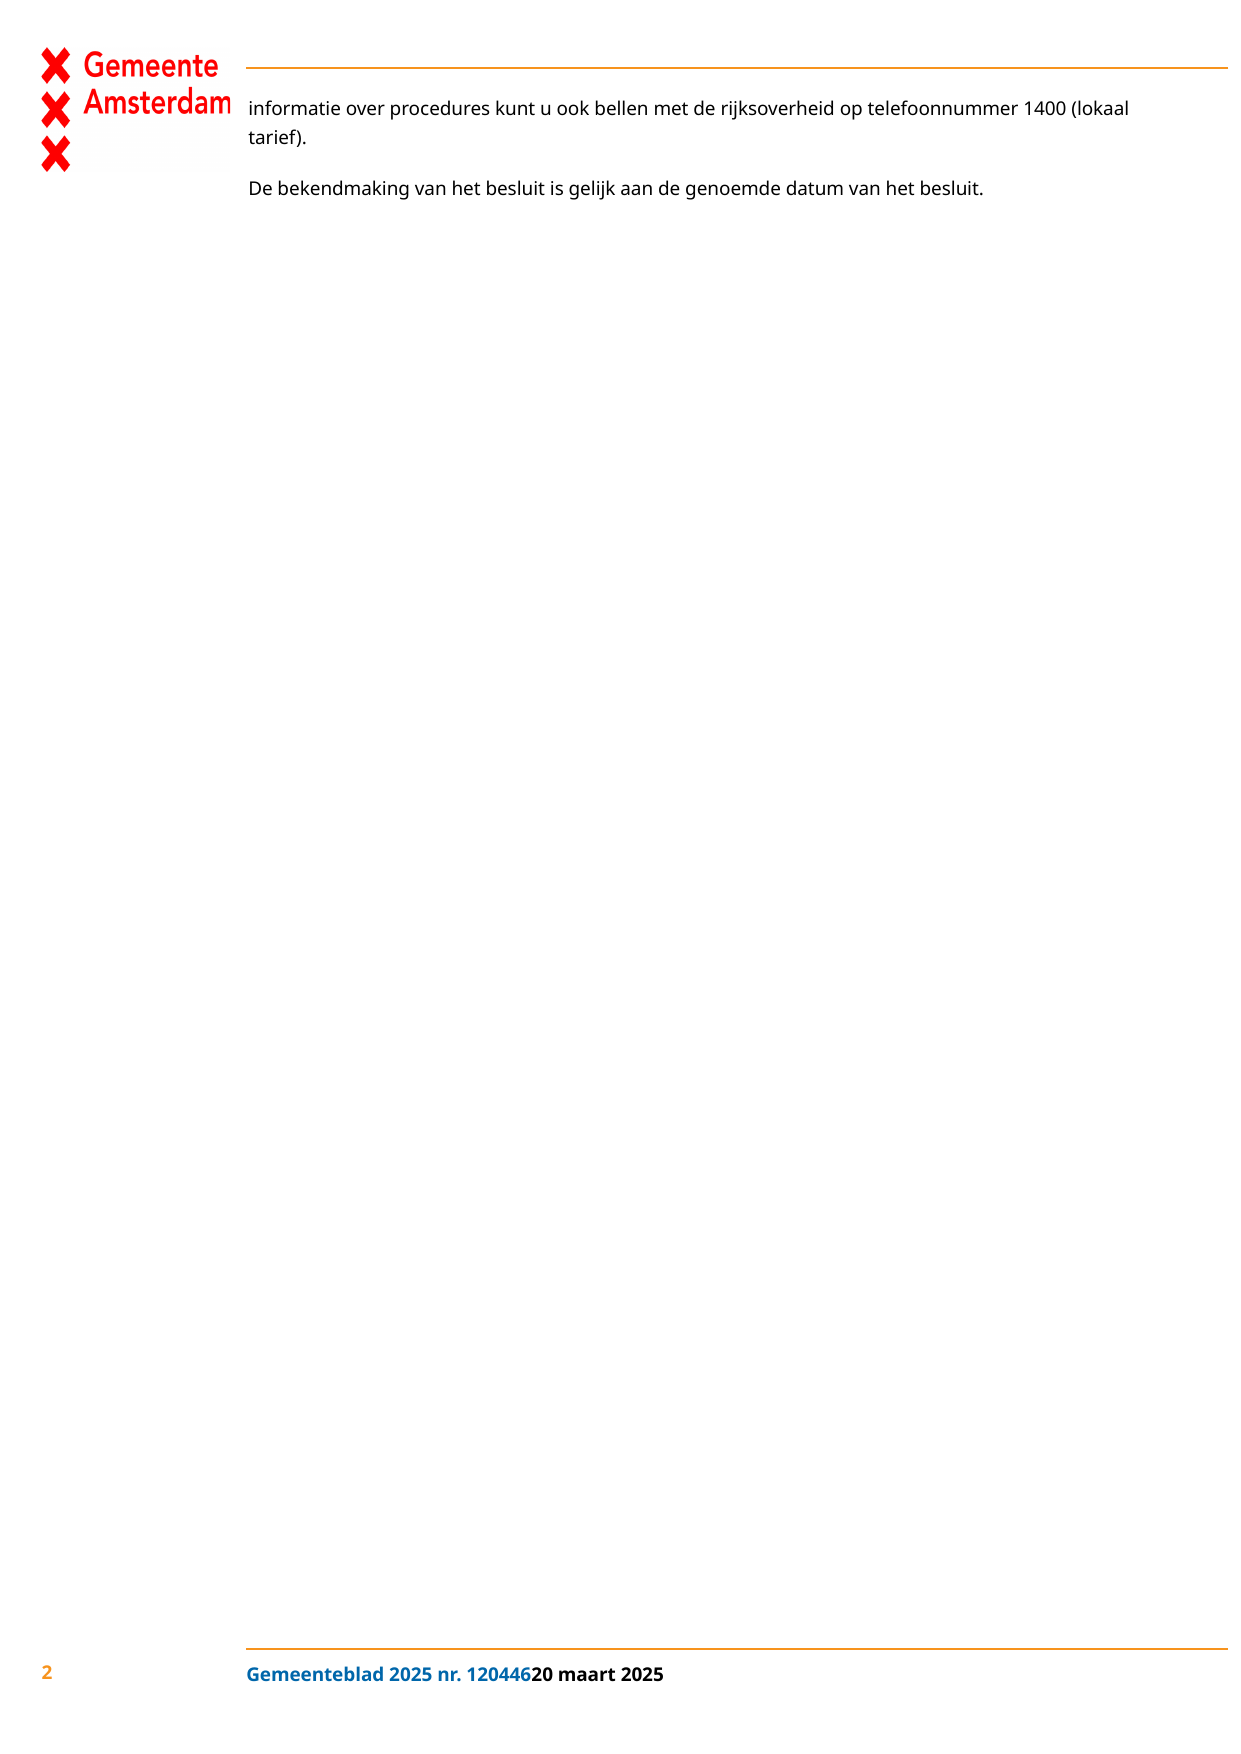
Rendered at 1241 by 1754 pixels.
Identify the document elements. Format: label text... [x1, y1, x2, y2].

text De bekendmaking van het besluit is gelijk aan de genoemde datum van het besluit. [248, 175, 1152, 201]
picture [41, 47, 231, 172]
text informatie over procedures kunt u ook bellen met de rijksoverheid op telefoonnummer 1400 (lokaal tarief). [248, 95, 1152, 150]
